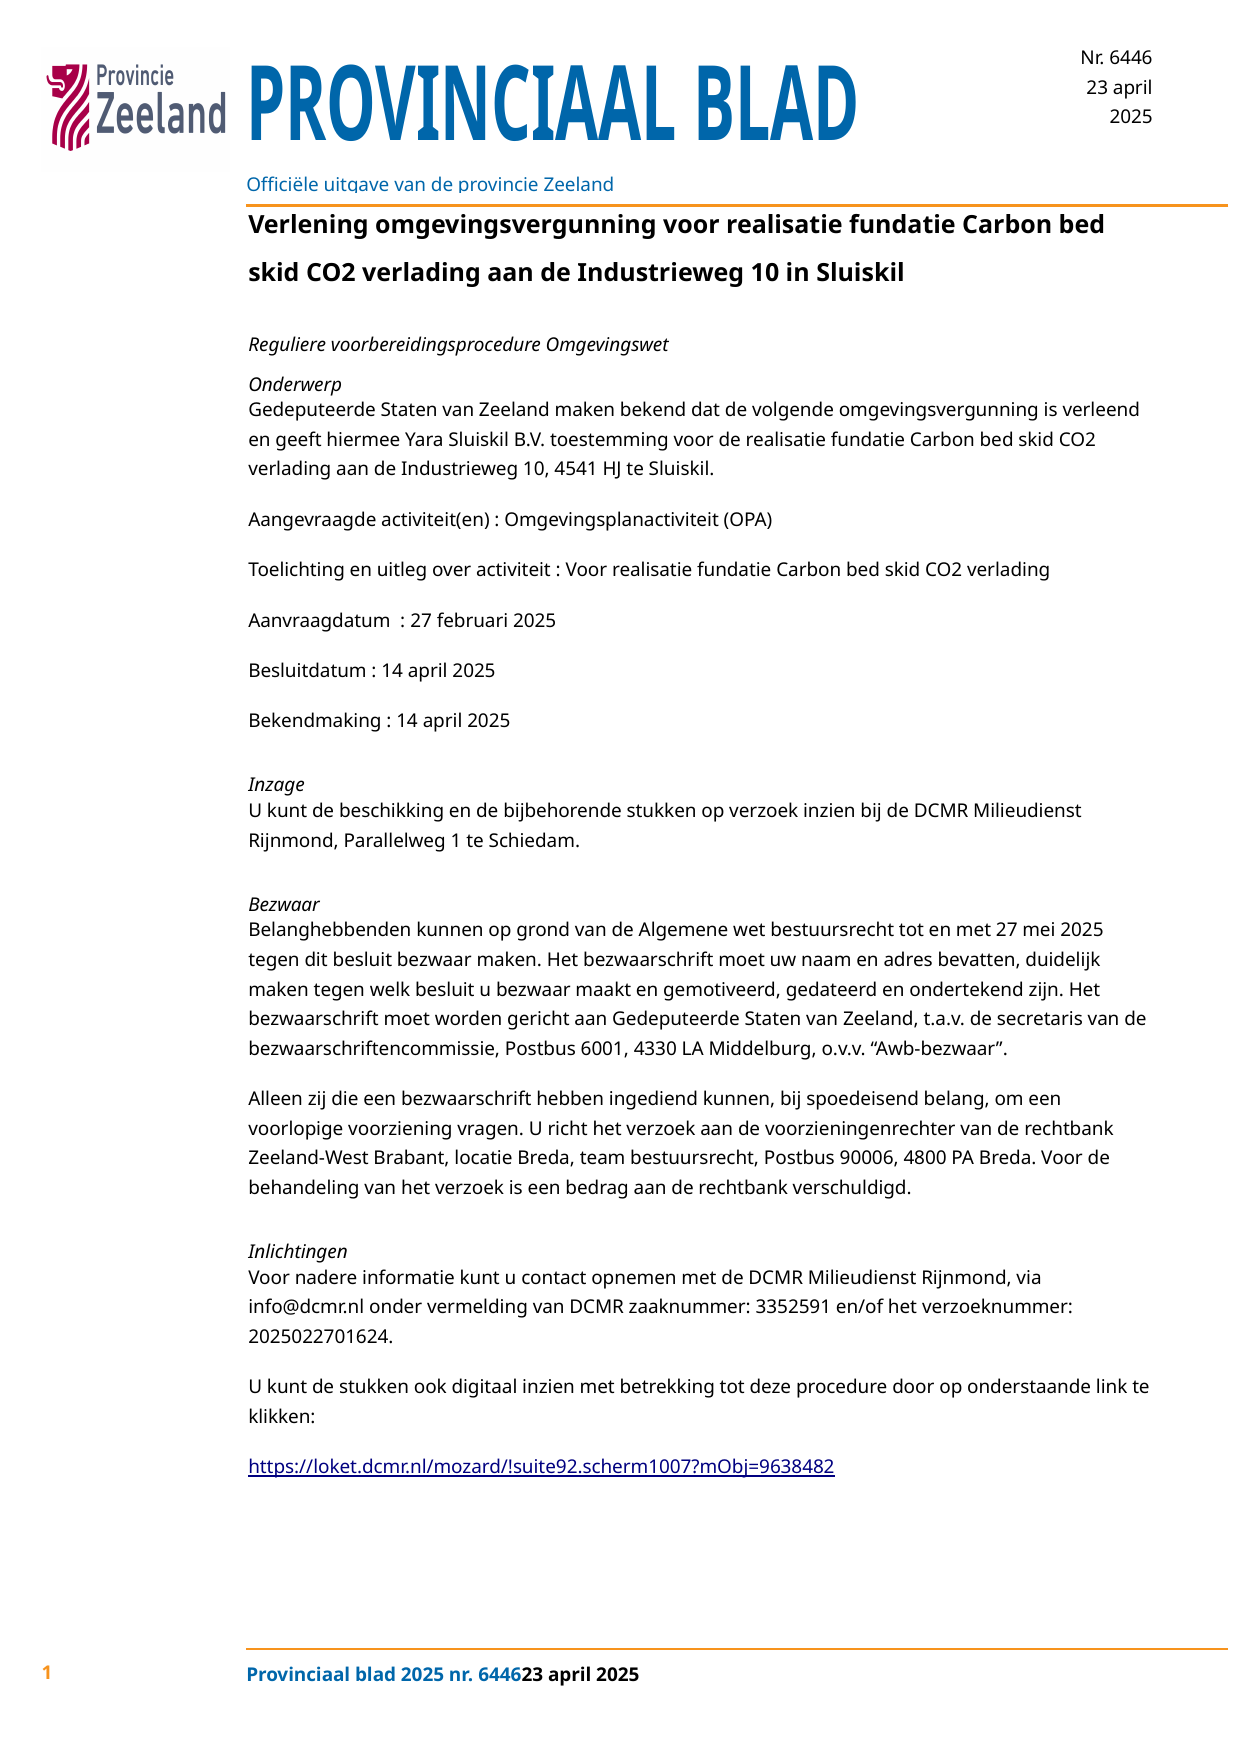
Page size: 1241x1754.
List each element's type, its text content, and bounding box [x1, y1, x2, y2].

text Besluitdatum : 14 april 2025 [248, 657, 1152, 683]
text Toelichting en uitleg over activiteit : Voor realisatie fundatie Carbon bed skid CO2 verlading [248, 556, 1152, 582]
text Reguliere voorbereidingsprocedure Omgevingswet [248, 331, 1152, 357]
text U kunt de stukken ook digitaal inzien met betrekking tot deze procedure door op onderstaande link te klikken: [248, 1373, 1152, 1429]
text Bekendmaking : 14 april 2025 [248, 708, 1152, 733]
text Gedeputeerde Staten van Zeeland maken bekend dat de volgende omgevingsvergunning is verleend en geeft hiermee Yara Sluiskil B.V. toestemming voor de realisatie fundatie Carbon bed skid CO2 verlading aan de Industrieweg 10, 4541 HJ te Sluiskil. [248, 396, 1152, 481]
text Belanghebbenden kunnen op grond van de Algemene wet bestuursrecht tot en met 27 mei 2025 tegen dit besluit bezwaar maken. Het bezwaarschrift moet uw naam en adres bevatten, duidelijk maken tegen welk besluit u bezwaar maakt en gemotiveerd, gedateerd en ondertekend zijn. Het bezwaarschrift moet worden gericht aan Gedeputeerde Staten van Zeeland, t.a.v. de secretaris van de bezwaarschriftencommissie, Postbus 6001, 4330 LA Middelburg, o.v.v. “Awb-bezwaar”. [248, 917, 1152, 1061]
text Verlening omgevingsvergunning voor realisatie fundatie Carbon bed skid CO2 verlading aan de Industrieweg 10 in Sluiskil [248, 207, 1152, 288]
text Inzage [248, 772, 1152, 797]
text U kunt de beschikking en de bijbehorende stukken op verzoek inzien bij de DCMR Milieudienst Rijnmond, Parallelweg 1 te Schiedam. [248, 797, 1152, 853]
text https://loket.dcmr.nl/mozard/!suite92.scherm1007?mObj=9638482 [248, 1453, 1152, 1479]
text Alleen zij die een bezwaarschrift hebben ingediend kunnen, bij spoedeisend belang, om een voorlopige voorziening vragen. U richt het verzoek aan de voorzieningenrechter van de rechtbank Zeeland-West Brabant, locatie Breda, team bestuursrecht, Postbus 90006, 4800 PA Breda. Voor de behandeling van het verzoek is een bedrag aan de rechtbank verschuldigd. [248, 1085, 1152, 1200]
text Inlichtingen [248, 1238, 1152, 1264]
text Aanvraagdatum : 27 februari 2025 [248, 607, 1152, 633]
picture [41, 47, 231, 172]
text Bezwaar [248, 891, 1152, 917]
text Aangevraagde activiteit(en) : Omgevingsplanactiviteit (OPA) [248, 506, 1152, 532]
text Onderwerp [248, 371, 1152, 396]
text Voor nadere informatie kunt u contact opnemen met de DCMR Milieudienst Rijnmond, via info@dcmr.nl onder vermelding van DCMR zaaknummer: 3352591 en/of het verzoeknummer: 2025022701624. [248, 1264, 1152, 1349]
